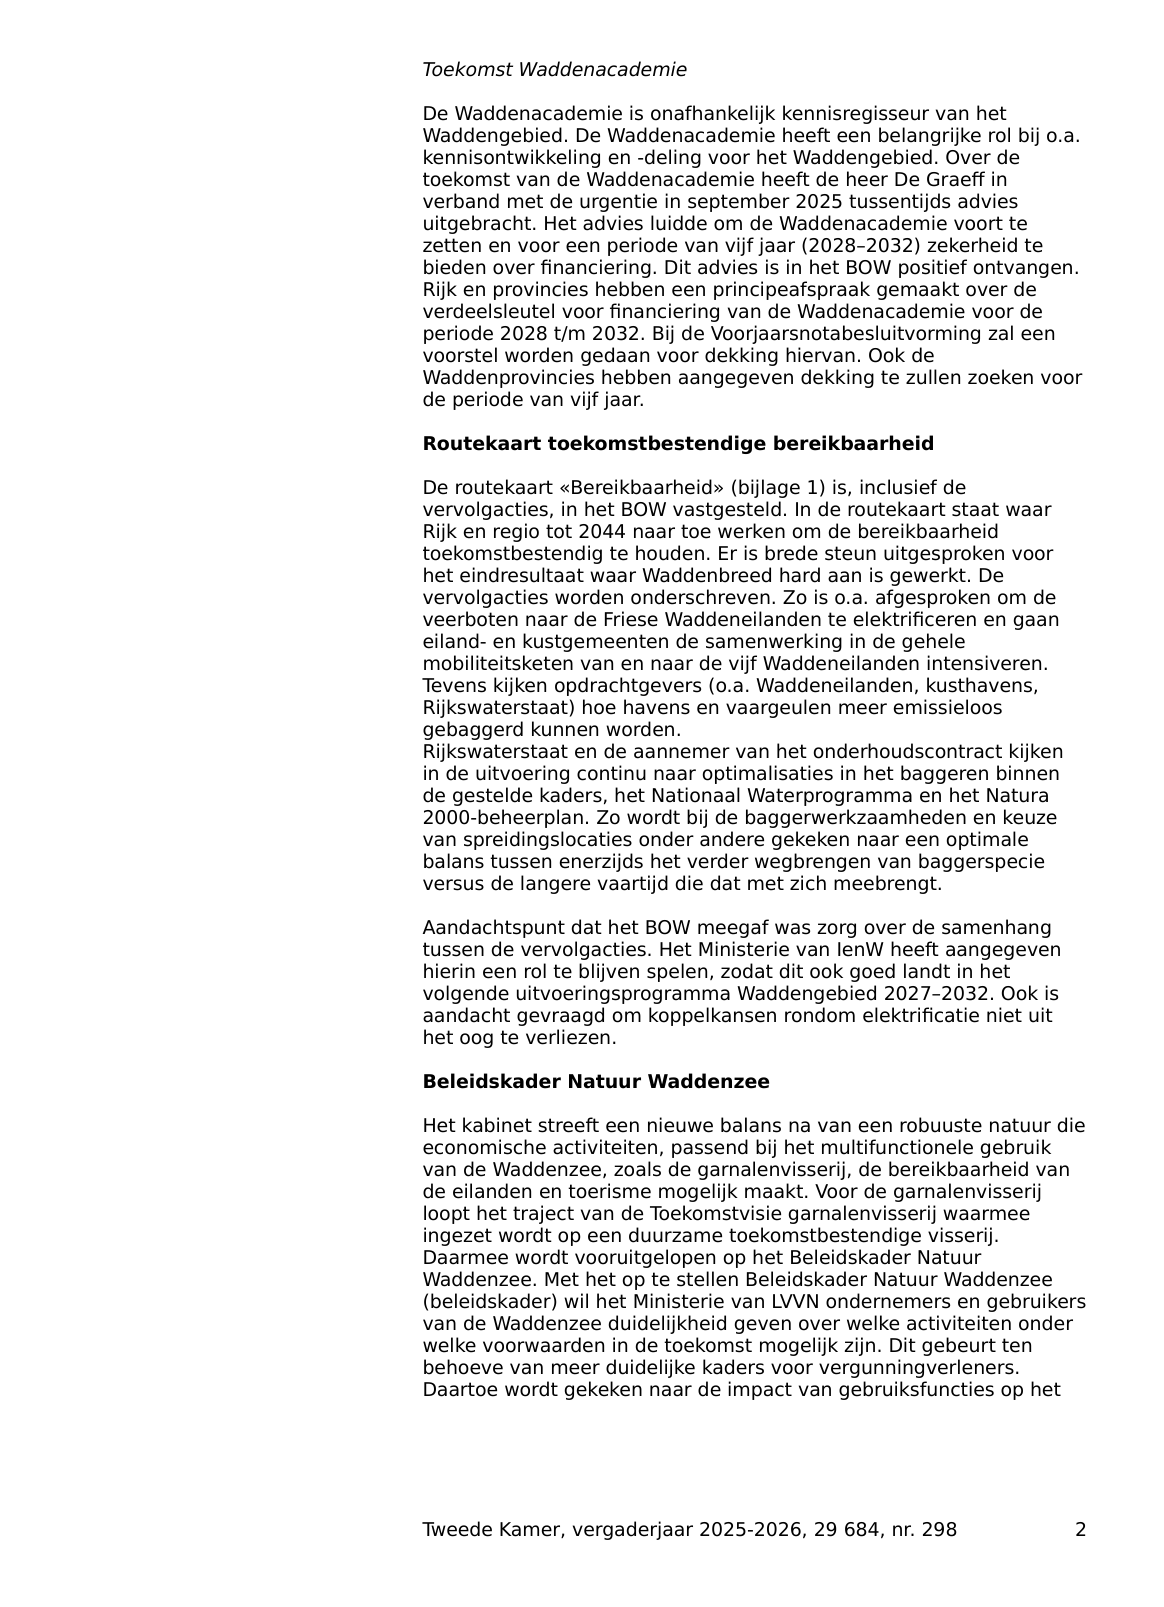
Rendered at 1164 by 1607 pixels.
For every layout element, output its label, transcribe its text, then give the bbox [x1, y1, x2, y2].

text Rijkswaterstaat en de aannemer van het onderhoudscontract kijken in de uitvoering continu naar optimalisaties in het baggeren binnen de gestelde kaders, het Nationaal Waterprogramma en het Natura 2000-beheerplan. Zo wordt bij de baggerwerkzaamheden en keuze van spreidingslocaties onder andere gekeken naar een optimale balans tussen enerzijds het verder wegbrengen van baggerspecie versus de langere vaartijd die dat met zich meebrengt. [422, 741, 1087, 895]
text De Waddenacademie is onafhankelijk kennisregisseur van het Waddengebied. De Waddenacademie heeft een belangrijke rol bij o.a. kennisontwikkeling en -deling voor het Waddengebied. Over de toekomst van de Waddenacademie heeft de heer De Graeff in verband met de urgentie in september 2025 tussentijds advies uitgebracht. Het advies luidde om de Waddenacademie voort te zetten en voor een periode van vijf jaar (2028–2032) zekerheid te bieden over financiering. Dit advies is in het BOW positief ontvangen. Rijk en provincies hebben een principeafspraak gemaakt over de verdeelsleutel voor financiering van de Waddenacademie voor de periode 2028 t/m 2032. Bij de Voorjaarsnotabesluitvorming zal een voorstel worden gedaan voor dekking hiervan. Ook de Waddenprovincies hebben aangegeven dekking te zullen zoeken voor de periode van vijf jaar. [422, 103, 1087, 411]
text Aandachtspunt dat het BOW meegaf was zorg over de samenhang tussen de vervolgacties. Het Ministerie van IenW heeft aangegeven hierin een rol te blijven spelen, zodat dit ook goed landt in het volgende uitvoeringsprogramma Waddengebied 2027–2032. Ook is aandacht gevraagd om koppelkansen rondom elektrificatie niet uit het oog te verliezen. [422, 917, 1087, 1049]
subtitle Beleidskader Natuur Waddenzee [422, 1071, 1087, 1093]
subtitle Toekomst Waddenacademie [422, 59, 1087, 81]
subtitle Routekaart toekomstbestendige bereikbaarheid [422, 433, 1087, 455]
text Het kabinet streeft een nieuwe balans na van een robuuste natuur die economische activiteiten, passend bij het multifunctionele gebruik van de Waddenzee, zoals de garnalenvisserij, de bereikbaarheid van de eilanden en toerisme mogelijk maakt. Voor de garnalenvisserij loopt het traject van de Toekomstvisie garnalenvisserij waarmee ingezet wordt op een duurzame toekomstbestendige visserij. Daarmee wordt vooruitgelopen op het Beleidskader Natuur Waddenzee. Met het op te stellen Beleidskader Natuur Waddenzee (beleidskader) wil het Ministerie van LVVN ondernemers en gebruikers van de Waddenzee duidelijkheid geven over welke activiteiten onder welke voorwaarden in de toekomst mogelijk zijn. Dit gebeurt ten behoeve van meer duidelijke kaders voor vergunningverleners. Daartoe wordt gekeken naar de impact van gebruiksfuncties op het [422, 1115, 1087, 1401]
text De routekaart «Bereikbaarheid» (bijlage 1) is, inclusief de vervolgacties, in het BOW vastgesteld. In de routekaart staat waar Rijk en regio tot 2044 naar toe werken om de bereikbaarheid toekomstbestendig te houden. Er is brede steun uitgesproken voor het eindresultaat waar Waddenbreed hard aan is gewerkt. De vervolgacties worden onderschreven. Zo is o.a. afgesproken om de veerboten naar de Friese Waddeneilanden te elektrificeren en gaan eiland- en kustgemeenten de samenwerking in de gehele mobiliteitsketen van en naar de vijf Waddeneilanden intensiveren. Tevens kijken opdrachtgevers (o.a. Waddeneilanden, kusthavens, Rijkswaterstaat) hoe havens en vaargeulen meer emissieloos gebaggerd kunnen worden. [422, 477, 1087, 741]
